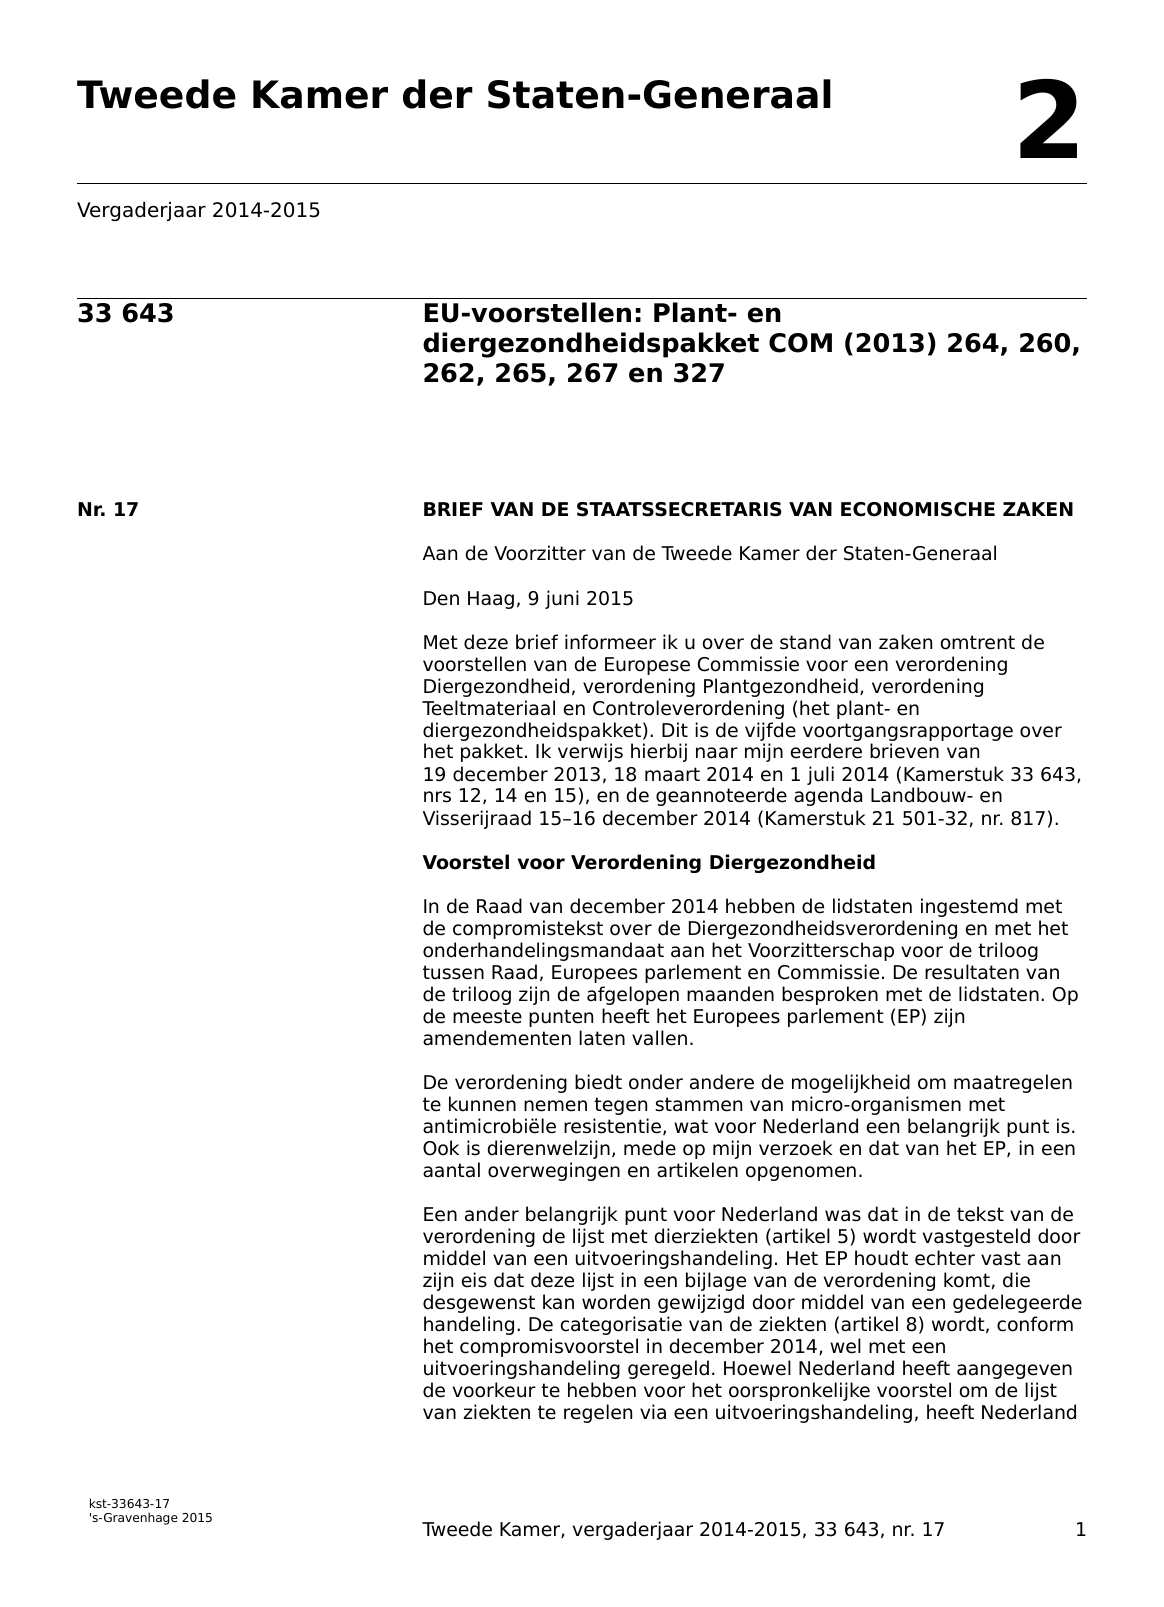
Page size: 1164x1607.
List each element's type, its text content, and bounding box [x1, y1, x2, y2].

text Een ander belangrijk punt voor Nederland was dat in de tekst van de verordening de lijst met dierziekten (artikel 5) wordt vastgesteld door middel van een uitvoeringshandeling. Het EP houdt echter vast aan zijn eis dat deze lijst in een bijlage van de verordening komt, die desgewenst kan worden gewijzigd door middel van een gedelegeerde handeling. De categorisatie van de ziekten (artikel 8) wordt, conform het compromisvoorstel in december 2014, wel met een uitvoeringshandeling geregeld. Hoewel Nederland heeft aangegeven de voorkeur te hebben voor het oorspronkelijke voorstel om de lijst van ziekten te regelen via een uitvoeringshandeling, heeft Nederland [422, 1204, 1087, 1424]
table_header Tweede Kamer der Staten-Generaal [77, 59, 886, 183]
text kst-33643-17 [88, 1497, 323, 1511]
subtitle 33 643 EU-voorstellen: Plant- en diergezondheidspakket COM (2013) 264, 260, 262, 265, 267 en 327 [77, 299, 1087, 388]
table_header 2 [886, 59, 1087, 183]
text In de Raad van december 2014 hebben de lidstaten ingestemd met de compromistekst over de Diergezondheidsverordening en met het onderhandelingsmandaat aan het Voorzitterschap voor de triloog tussen Raad, Europees parlement en Commissie. De resultaten van de triloog zijn de afgelopen maanden besproken met de lidstaten. Op de meeste punten heeft het Europees parlement (EP) zijn amendementen laten vallen. [422, 896, 1087, 1049]
text Aan de Voorzitter van de Tweede Kamer der Staten-Generaal [422, 543, 1087, 565]
subtitle Nr. 17 BRIEF VAN DE STAATSSECRETARIS VAN ECONOMISCHE ZAKEN [77, 499, 1087, 521]
text De verordening biedt onder andere de mogelijkheid om maatregelen te kunnen nemen tegen stammen van micro-organismen met antimicrobiële resistentie, wat voor Nederland een belangrijk punt is. Ook is dierenwelzijn, mede op mijn verzoek en dat van het EP, in een aantal overwegingen en artikelen opgenomen. [422, 1072, 1087, 1182]
table_cell Vergaderjaar 2014-2015 [77, 184, 1087, 298]
text Den Haag, 9 juni 2015 [422, 587, 1087, 609]
subtitle Voorstel voor Verordening Diergezondheid [422, 852, 1087, 873]
text 's-Gravenhage 2015 [88, 1511, 323, 1525]
text Met deze brief informeer ik u over de stand van zaken omtrent de voorstellen van de Europese Commissie voor een verordening Diergezondheid, verordening Plantgezondheid, verordening Teeltmateriaal en Controleverordening (het plant- en diergezondheidspakket). Dit is de vijfde voortgangsrapportage over het pakket. Ik verwijs hierbij naar mijn eerdere brieven van 19 december 2013, 18 maart 2014 en 1 juli 2014 (Kamerstuk 33 643, nrs 12, 14 en 15), en de geannoteerde agenda Landbouw- en Visserijraad 15–16 december 2014 (Kamerstuk 21 501-32, nr. 817). [422, 632, 1087, 829]
